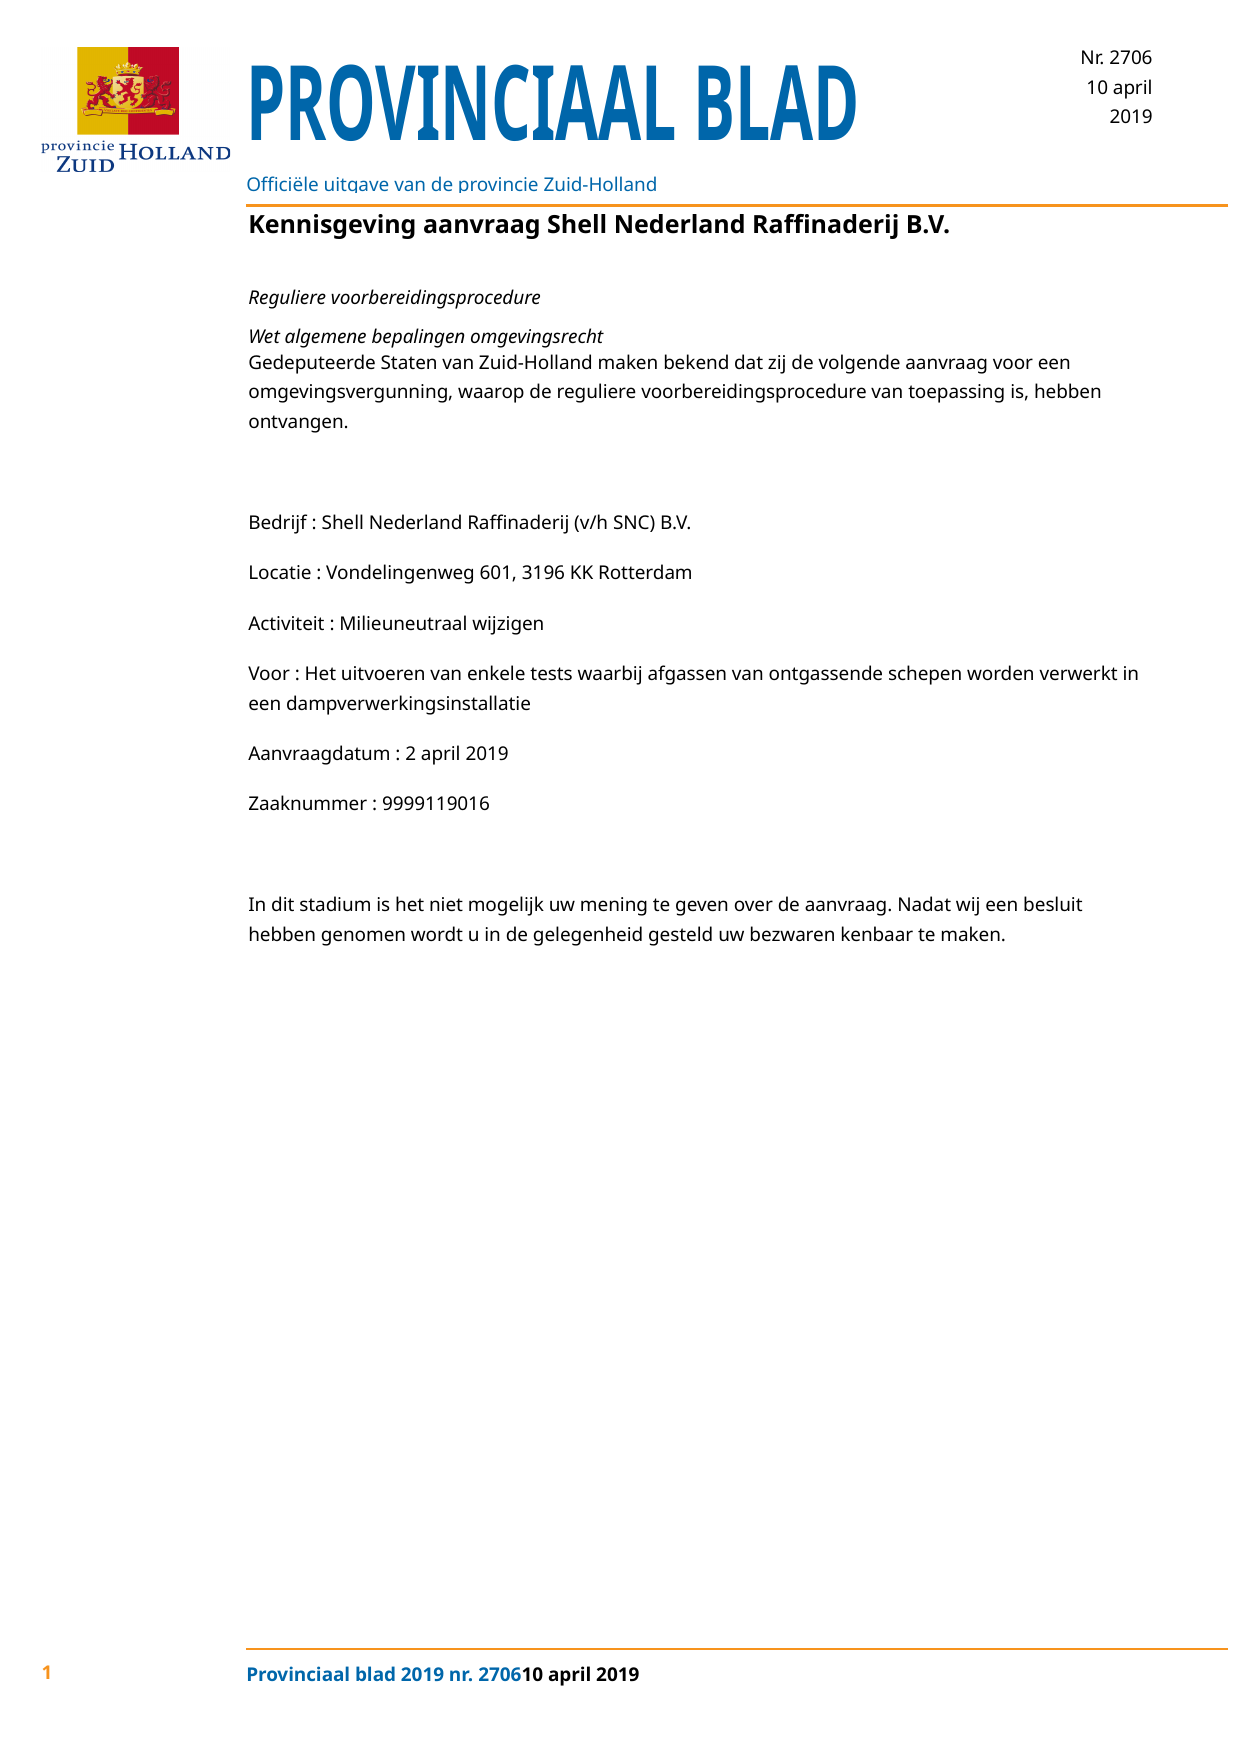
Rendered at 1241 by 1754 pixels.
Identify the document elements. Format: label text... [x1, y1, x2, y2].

text Activiteit : Milieuneutraal wijzigen [248, 610, 1152, 635]
text Kennisgeving aanvraag Shell Nederland Raffinaderij B.V. [248, 207, 1152, 241]
text Aanvraagdatum : 2 april 2019 [248, 740, 1152, 766]
text In dit stadium is het niet mogelijk uw mening te geven over de aanvraag. Nadat wij een besluit hebben genomen wordt u in de gelegenheid gesteld uw bezwaren kenbaar te maken. [248, 891, 1152, 947]
picture [41, 47, 231, 172]
text Reguliere voorbereidingsprocedure [248, 284, 1152, 309]
text Gedeputeerde Staten van Zuid-Holland maken bekend dat zij de volgende aanvraag voor een omgevingsvergunning, waarop de reguliere voorbereidingsprocedure van toepassing is, hebben ontvangen. [248, 349, 1152, 434]
text Bedrijf : Shell Nederland Raffinaderij (v/h SNC) B.V. [248, 509, 1152, 534]
text Zaaknummer : 9999119016 [248, 791, 1152, 816]
text Locatie : Vondelingenweg 601, 3196 KK Rotterdam [248, 559, 1152, 585]
text Voor : Het uitvoeren van enkele tests waarbij afgassen van ontgassende schepen worden verwerkt in een dampverwerkingsinstallatie [248, 660, 1152, 715]
text Wet algemene bepalingen omgevingsrecht [248, 323, 1152, 349]
